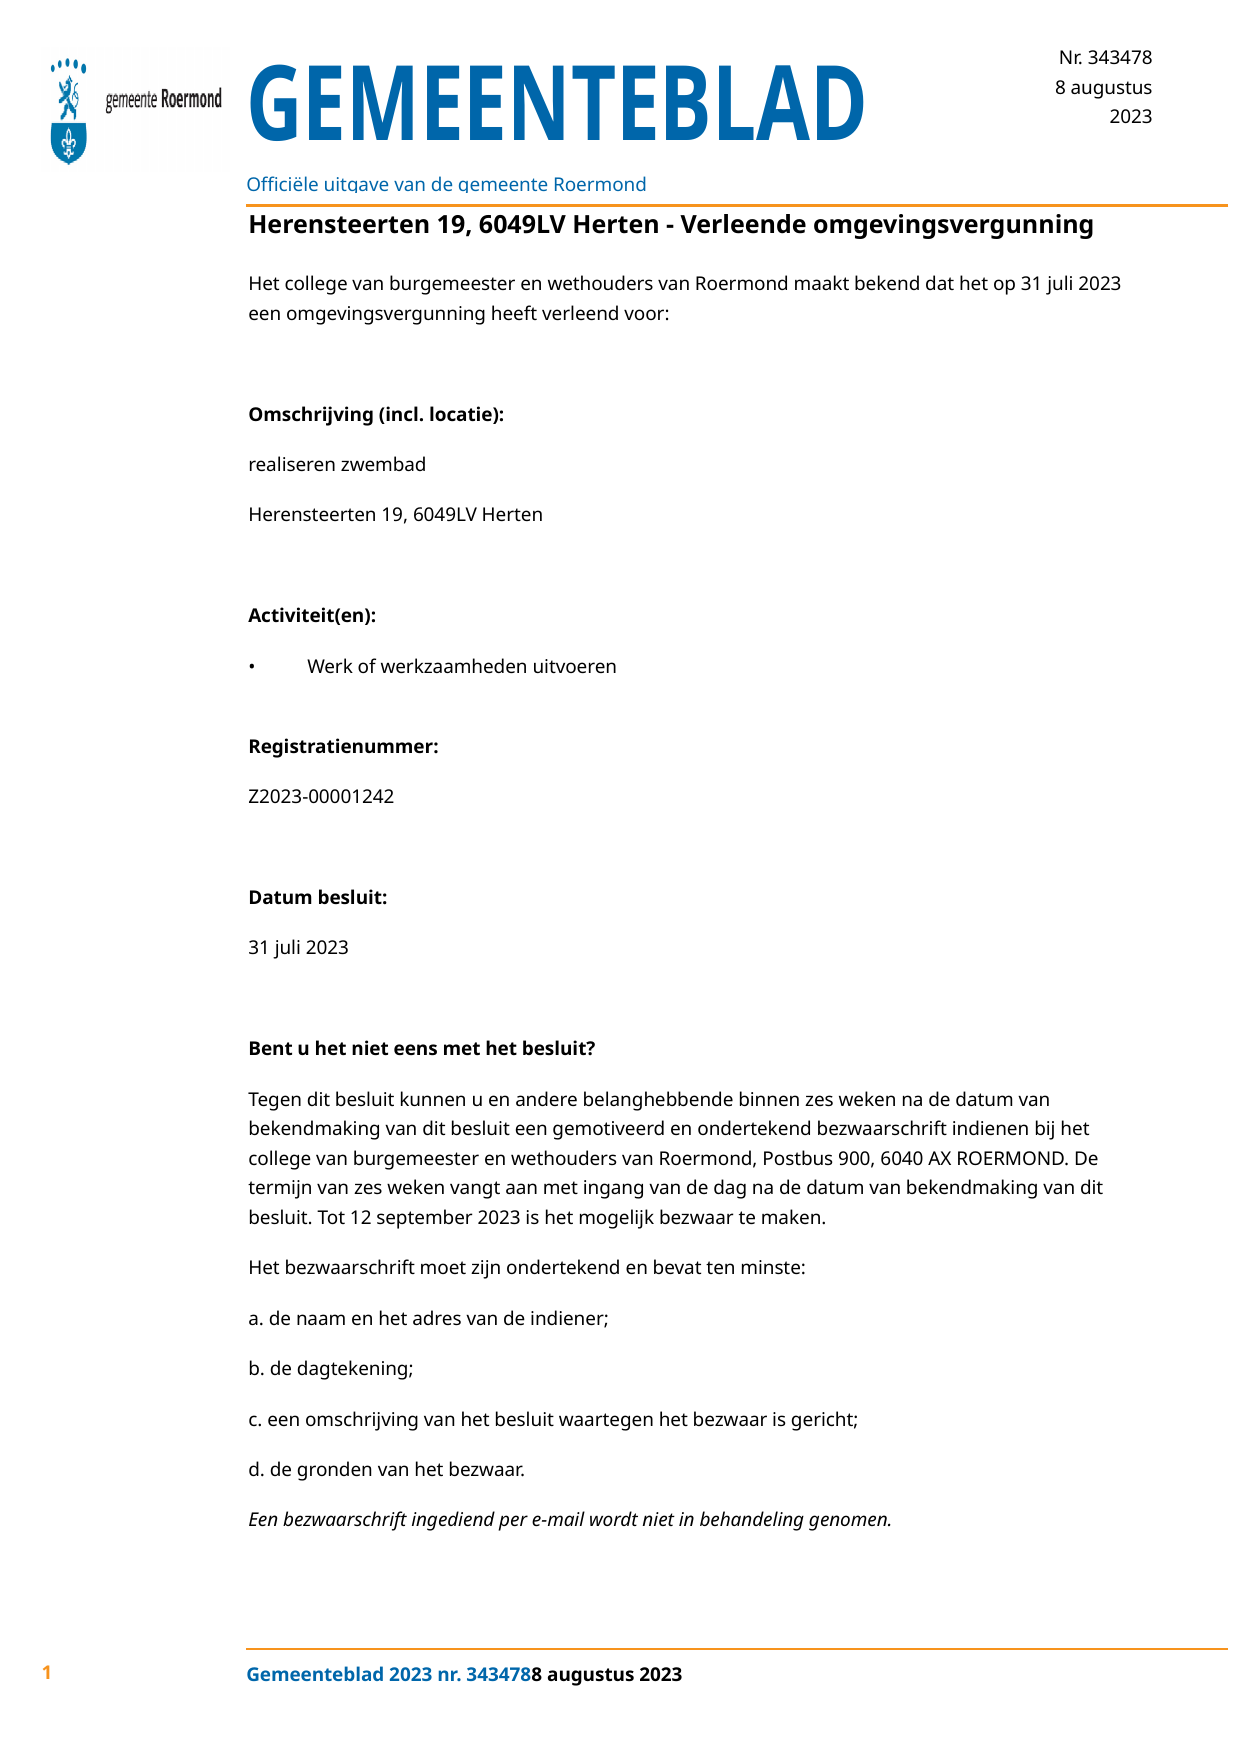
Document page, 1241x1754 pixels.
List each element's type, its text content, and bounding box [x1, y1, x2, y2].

text Tegen dit besluit kunnen u en andere belanghebbende binnen zes weken na de datum van bekendmaking van dit besluit een gemotiveerd en ondertekend bezwaarschrift indienen bij het college van burgemeester en wethouders van Roermond, Postbus 900, 6040 AX ROERMOND. De termijn van zes weken vangt aan met ingang van de dag na de datum van bekendmaking van dit besluit. Tot 12 september 2023 is het mogelijk bezwaar te maken. [248, 1086, 1152, 1230]
picture [41, 47, 231, 172]
text Datum besluit: [248, 884, 1152, 910]
text Z2023-00001242 [248, 783, 1152, 809]
text realiseren zwembad [248, 451, 1152, 477]
text Het bezwaarschrift moet zijn ondertekend en bevat ten minste: [248, 1254, 1152, 1280]
text c. een omschrijving van het besluit waartegen het bezwaar is gericht; [248, 1406, 1152, 1431]
text Herensteerten 19, 6049LV Herten - Verleende omgevingsvergunning [248, 207, 1152, 241]
text Een bezwaarschrift ingediend per e-mail wordt niet in behandeling genomen. [248, 1507, 1152, 1532]
text Het college van burgemeester en wethouders van Roermond maakt bekend dat het op 31 juli 2023 een omgevingsvergunning heeft verleend voor: [248, 270, 1152, 326]
text b. de dagtekening; [248, 1355, 1152, 1381]
text Activiteit(en): [248, 602, 1152, 628]
text Registratienummer: [248, 733, 1152, 758]
text Bent u het niet eens met het besluit? [248, 1035, 1152, 1061]
text Herensteerten 19, 6049LV Herten [248, 502, 1152, 527]
text d. de gronden van het bezwaar. [248, 1456, 1152, 1482]
text Omschrijving (incl. locatie): [248, 401, 1152, 426]
text 31 juli 2023 [248, 934, 1152, 960]
list Werk of werkzaamheden uitvoeren [248, 653, 1152, 678]
text a. de naam en het adres van de indiener; [248, 1305, 1152, 1331]
